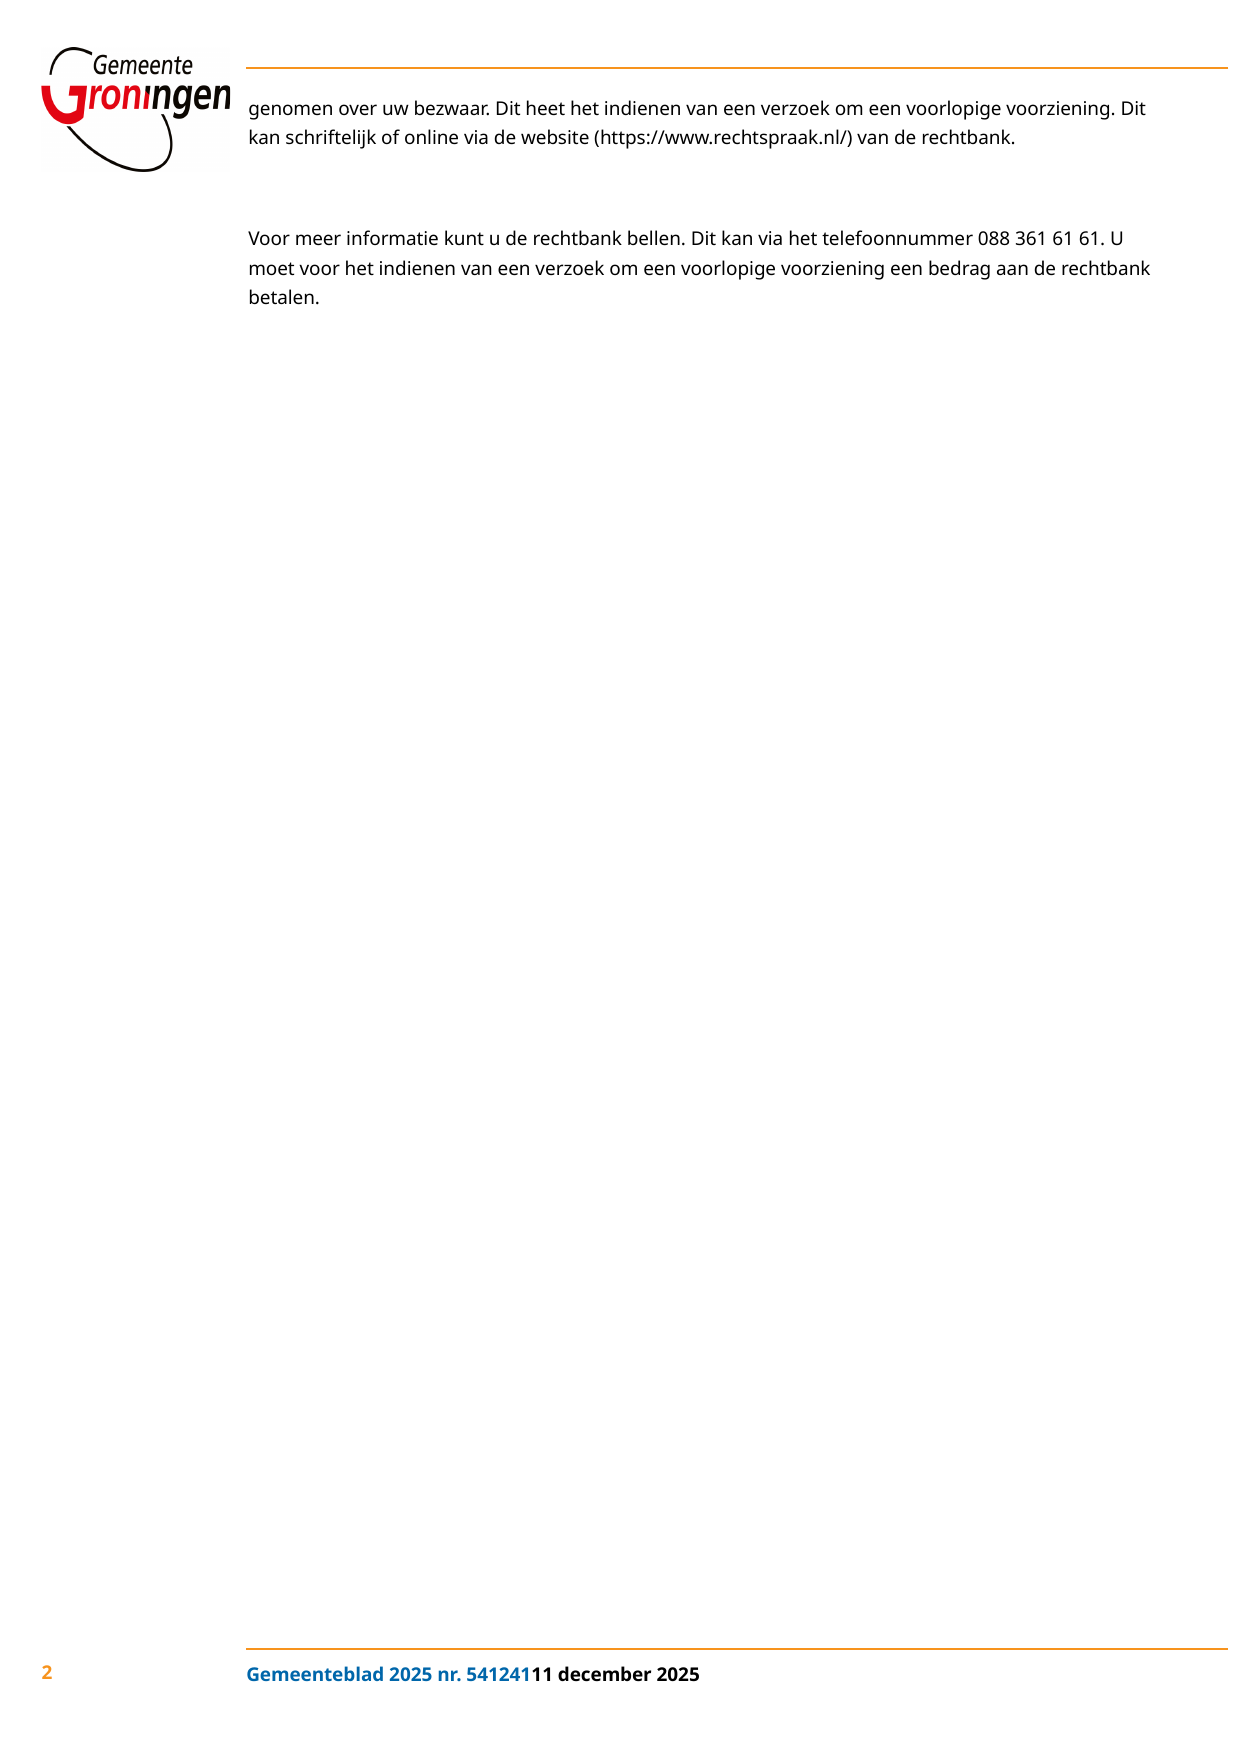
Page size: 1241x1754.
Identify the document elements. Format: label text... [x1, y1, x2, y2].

picture [41, 47, 231, 172]
text genomen over uw bezwaar. Dit heet het indienen van een verzoek om een voorlopige voorziening. Dit kan schriftelijk of online via de website (https://www.rechtspraak.nl/) van de rechtbank. [248, 95, 1152, 150]
text Voor meer informatie kunt u de rechtbank bellen. Dit kan via het telefoonnummer 088 361 61 61. U moet voor het indienen van een verzoek om een voorlopige voorziening een bedrag aan de rechtbank betalen. [248, 225, 1152, 310]
